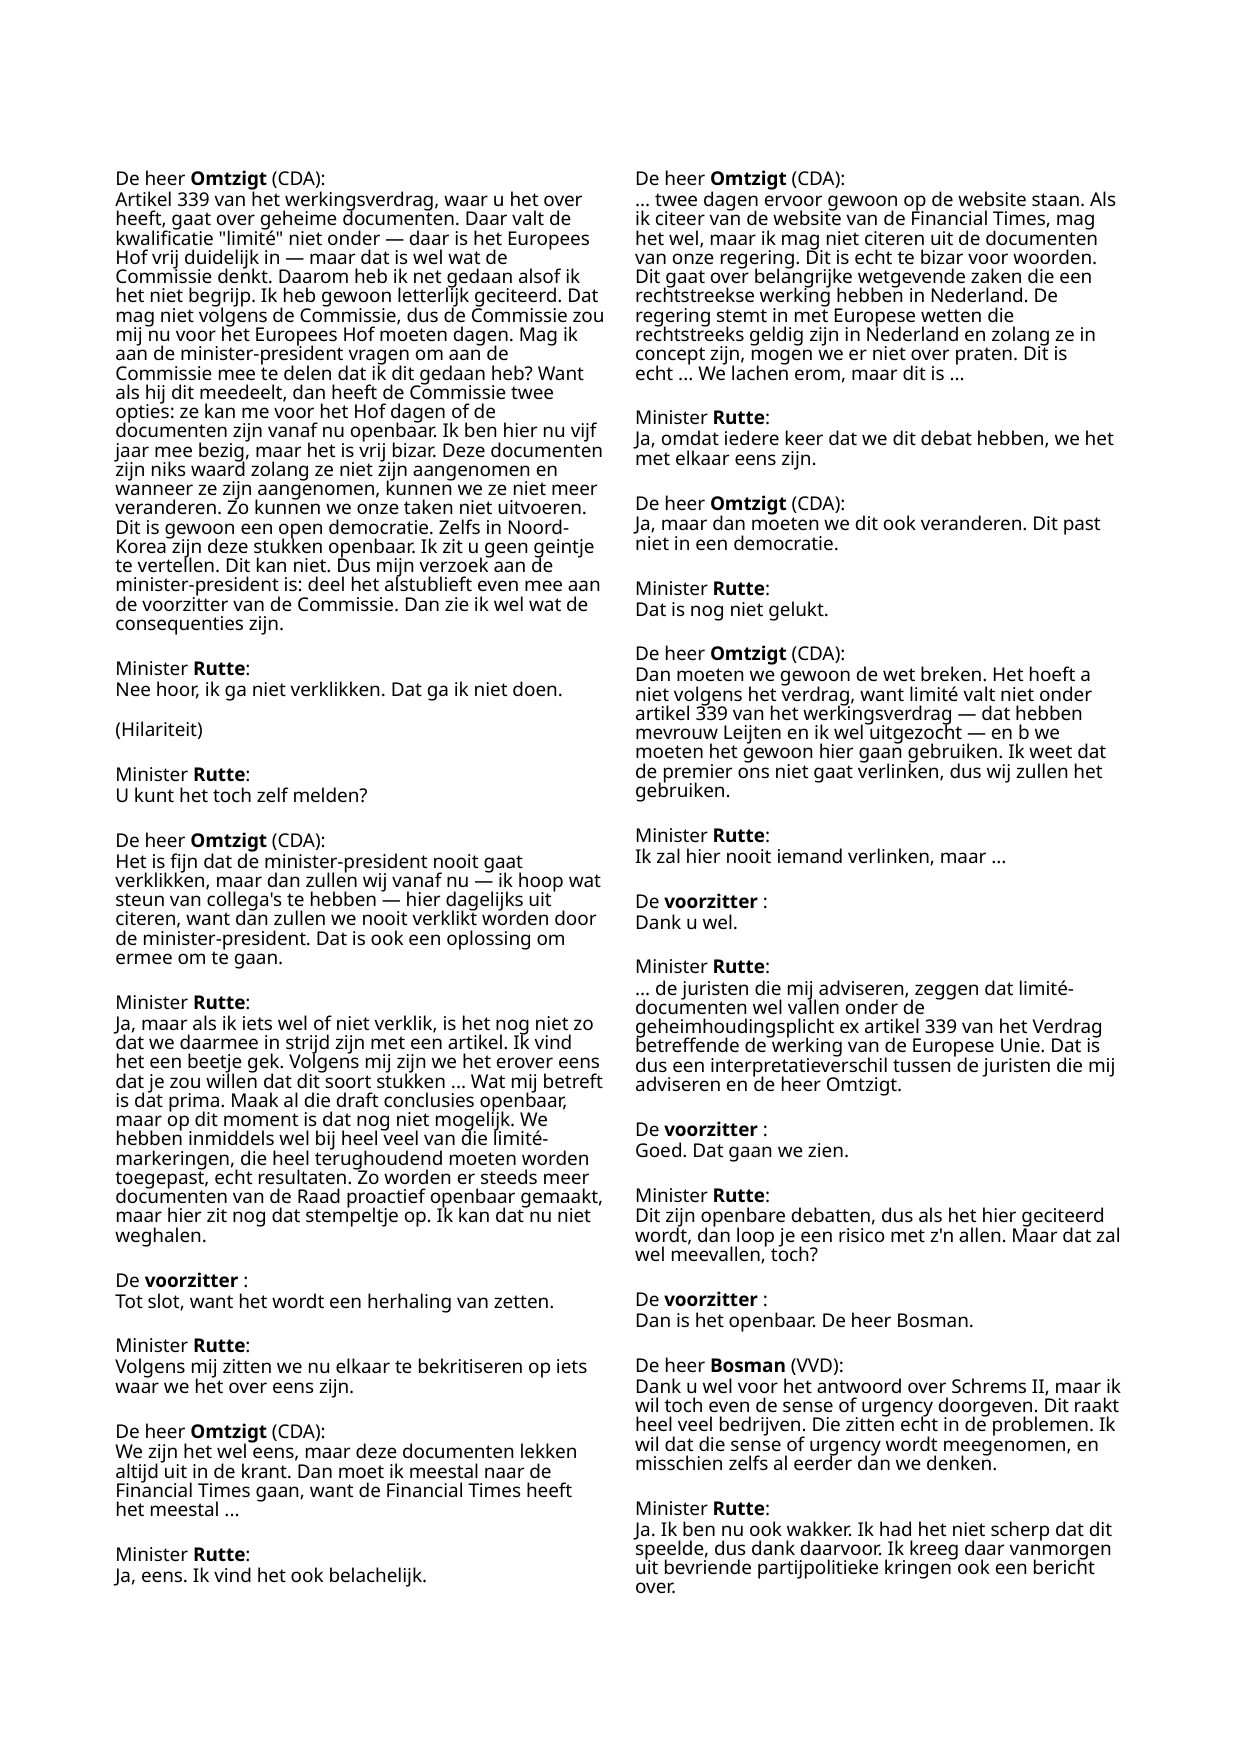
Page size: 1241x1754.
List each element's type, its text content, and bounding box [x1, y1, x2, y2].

text Dit zijn openbare debatten, dus als het hier geciteerd wordt, dan loop je een risico met z'n allen. Maar dat zal wel meevallen, toch? [635, 1207, 1125, 1265]
text Minister Rutte: [115, 1333, 605, 1358]
text De heer Bosman (VVD): [635, 1352, 1125, 1378]
text Dank u wel. [635, 914, 1125, 933]
text Dat is nog niet gelukt. [635, 601, 1125, 620]
text Ja, omdat iedere keer dat we dit debat hebben, we het met elkaar eens zijn. [635, 430, 1125, 469]
text (Hilariteit) [115, 721, 605, 740]
text Minister Rutte: [635, 1182, 1125, 1207]
text Minister Rutte: [115, 761, 605, 787]
text Minister Rutte: [635, 575, 1125, 601]
text Ja, eens. Ik vind het ook belachelijk. [115, 1567, 605, 1586]
text Tot slot, want het wordt een herhaling van zetten. [115, 1293, 605, 1312]
text Minister Rutte: [635, 822, 1125, 848]
text We zijn het wel eens, maar deze documenten lekken altijd uit in de krant. Dan moet ik meestal naar de Financial Times gaan, want de Financial Times heeft het meestal ... [115, 1443, 605, 1521]
text Minister Rutte: [115, 989, 605, 1015]
text De heer Omtzigt (CDA): [635, 490, 1125, 515]
text Goed. Dat gaan we zien. [635, 1142, 1125, 1161]
text Volgens mij zitten we nu elkaar te bekritiseren op iets waar we het over eens zijn. [115, 1358, 605, 1397]
text ... twee dagen ervoor gewoon op de website staan. Als ik citeer van de website van de Financial Times, mag het wel, maar ik mag niet citeren uit de documenten van onze regering. Dit is echt te bizar voor woorden. Dit gaat over belangrijke wetgevende zaken die een rechtstreekse werking hebben in Nederland. De regering stemt in met Europese wetten die rechtstreeks geldig zijn in Nederland en zolang ze in concept zijn, mogen we er niet over praten. Dit is echt ... We lachen erom, maar dit is ... [635, 191, 1125, 384]
text De voorzitter : [635, 1116, 1125, 1142]
text Ja, maar als ik iets wel of niet verklik, is het nog niet zo dat we daarmee in strijd zijn met een artikel. Ik vind het een beetje gek. Volgens mij zijn we het erover eens dat je zou willen dat dit soort stukken ... Wat mij betreft is dat prima. Maak al die draft conclusies openbaar, maar op dit moment is dat nog niet mogelijk. We hebben inmiddels wel bij heel veel van die limité-markeringen, die heel terughoudend moeten worden toegepast, echt resultaten. Zo worden er steeds meer documenten van de Raad proactief openbaar gemaakt, maar hier zit nog dat stempeltje op. Ik kan dat nu niet weghalen. [115, 1015, 605, 1246]
text De heer Omtzigt (CDA): [635, 165, 1125, 191]
text De heer Omtzigt (CDA): [115, 165, 605, 191]
text Ik zal hier nooit iemand verlinken, maar ... [635, 848, 1125, 867]
text Het is fijn dat de minister-president nooit gaat verklikken, maar dan zullen wij vanaf nu — ik hoop wat steun van collega's te hebben — hier dagelijks uit citeren, want dan zullen we nooit verklikt worden door de minister-president. Dat is ook een oplossing om ermee om te gaan. [115, 853, 605, 968]
text Nee hoor, ik ga niet verklikken. Dat ga ik niet doen. [115, 681, 605, 700]
text Dank u wel voor het antwoord over Schrems II, maar ik wil toch even de sense of urgency doorgeven. Dit raakt heel veel bedrijven. Die zitten echt in de problemen. Ik wil dat die sense of urgency wordt meegenomen, en misschien zelfs al eerder dan we denken. [635, 1378, 1125, 1474]
text De heer Omtzigt (CDA): [115, 1418, 605, 1443]
text Minister Rutte: [115, 655, 605, 681]
text Artikel 339 van het werkingsverdrag, waar u het over heeft, gaat over geheime documenten. Daar valt de kwalificatie "limité" niet onder — daar is het Europees Hof vrij duidelijk in — maar dat is wel wat de Commissie denkt. Daarom heb ik net gedaan alsof ik het niet begrijp. Ik heb gewoon letterlijk geciteerd. Dat mag niet volgens de Commissie, dus de Commissie zou mij nu voor het Europees Hof moeten dagen. Mag ik aan de minister-president vragen om aan de Commissie mee te delen dat ik dit gedaan heb? Want als hij dit meedeelt, dan heeft de Commissie twee opties: ze kan me voor het Hof dagen of de documenten zijn vanaf nu openbaar. Ik ben hier nu vijf jaar mee bezig, maar het is vrij bizar. Deze documenten zijn niks waard zolang ze niet zijn aangenomen en wanneer ze zijn aangenomen, kunnen we ze niet meer veranderen. Zo kunnen we onze taken niet uitvoeren. Dit is gewoon een open democratie. Zelfs in Noord-Korea zijn deze stukken openbaar. Ik zit u geen geintje te vertellen. Dit kan niet. Dus mijn verzoek aan de minister-president is: deel het alstublieft even mee aan de voorzitter van de Commissie. Dan zie ik wel wat de consequenties zijn. [115, 191, 605, 634]
text Minister Rutte: [635, 404, 1125, 430]
text Dan is het openbaar. De heer Bosman. [635, 1312, 1125, 1331]
text U kunt het toch zelf melden? [115, 787, 605, 806]
text De heer Omtzigt (CDA): [115, 827, 605, 853]
text Dan moeten we gewoon de wet breken. Het hoeft a niet volgens het verdrag, want limité valt niet onder artikel 339 van het werkingsverdrag — dat hebben mevrouw Leijten en ik wel uitgezocht — en b we moeten het gewoon hier gaan gebruiken. Ik weet dat de premier ons niet gaat verlinken, dus wij zullen het gebruiken. [635, 666, 1125, 801]
text Minister Rutte: [635, 954, 1125, 979]
text De voorzitter : [635, 1286, 1125, 1312]
text De voorzitter : [635, 888, 1125, 914]
text De voorzitter : [115, 1267, 605, 1293]
text ... de juristen die mij adviseren, zeggen dat limité-documenten wel vallen onder de geheimhoudingsplicht ex artikel 339 van het Verdrag betreffende de werking van de Europese Unie. Dat is dus een interpretatieverschil tussen de juristen die mij adviseren en de heer Omtzigt. [635, 979, 1125, 1095]
text Minister Rutte: [115, 1541, 605, 1567]
text Ja. Ik ben nu ook wakker. Ik had het niet scherp dat dit speelde, dus dank daarvoor. Ik kreeg daar vanmorgen uit bevriende partijpolitieke kringen ook een bericht over. [635, 1521, 1125, 1598]
text Ja, maar dan moeten we dit ook veranderen. Dit past niet in een democratie. [635, 515, 1125, 554]
text De heer Omtzigt (CDA): [635, 641, 1125, 666]
text Minister Rutte: [635, 1495, 1125, 1521]
